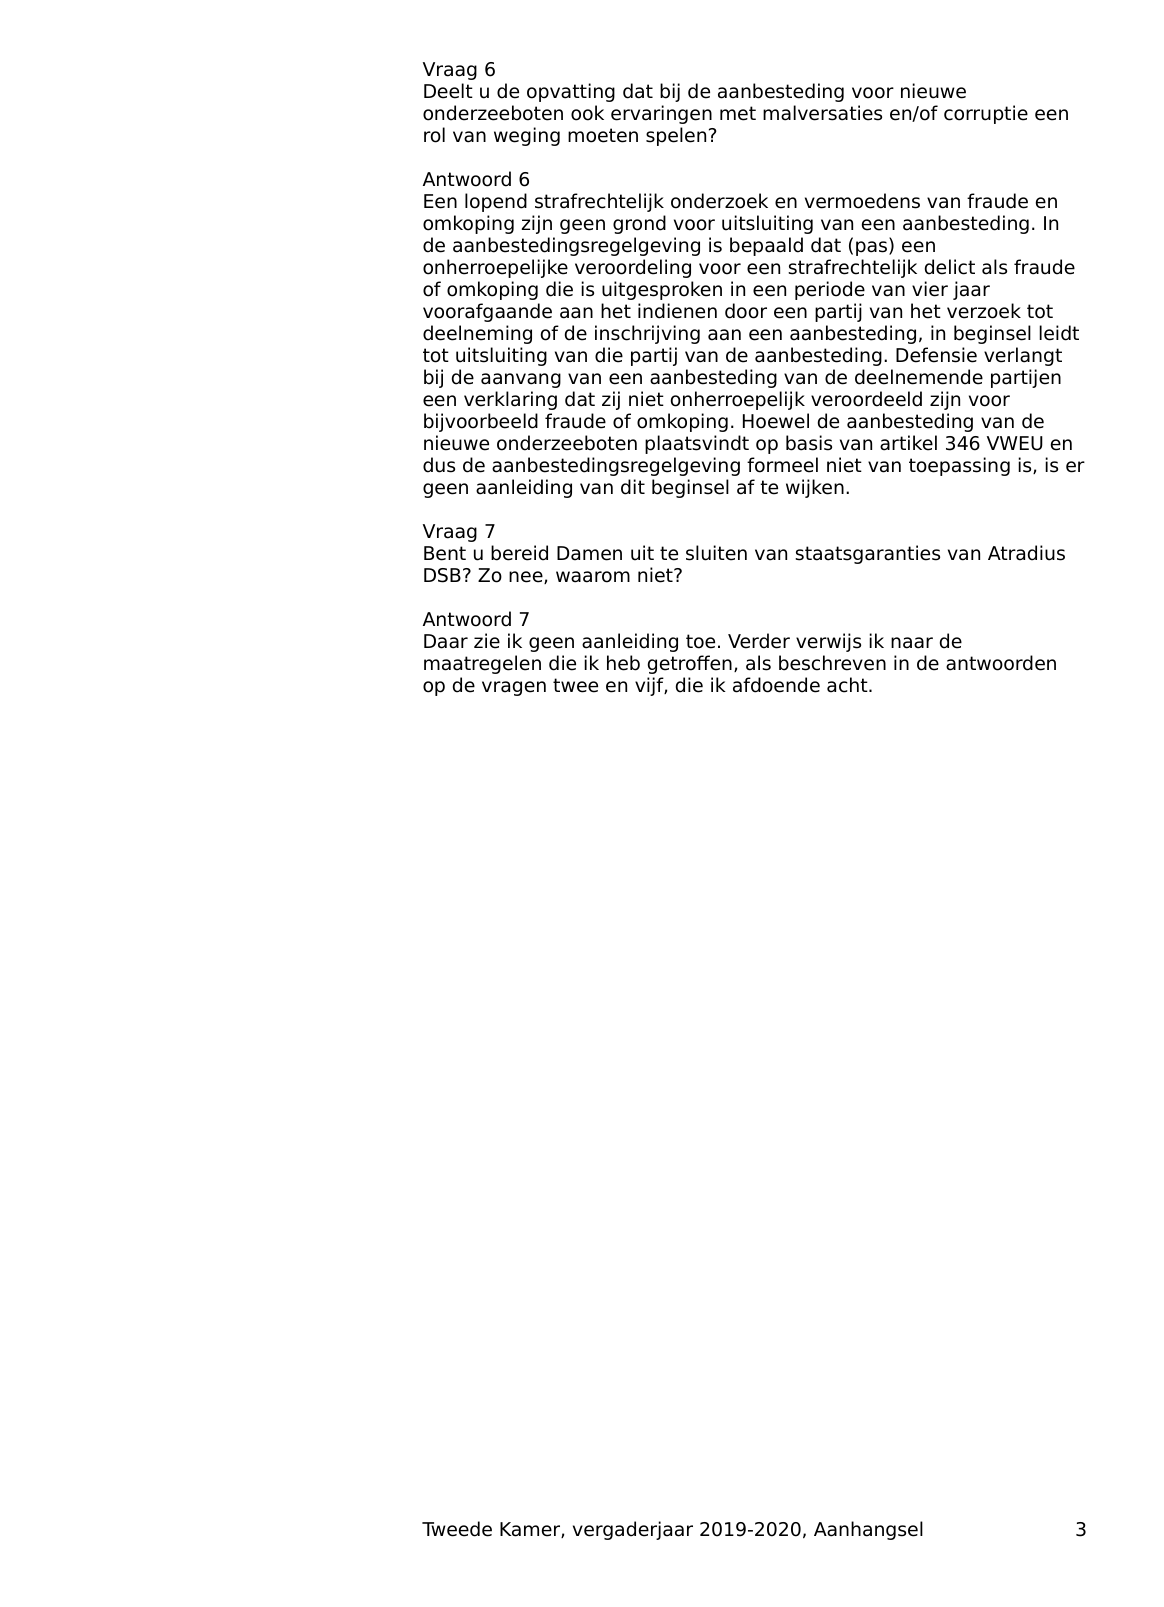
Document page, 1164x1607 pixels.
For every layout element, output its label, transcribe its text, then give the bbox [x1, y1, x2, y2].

text Antwoord 7 [422, 609, 1087, 631]
text Antwoord 6 [422, 169, 1087, 191]
text Deelt u de opvatting dat bij de aanbesteding voor nieuwe onderzeeboten ook ervaringen met malversaties en/of corruptie een rol van weging moeten spelen? [422, 81, 1087, 147]
text Bent u bereid Damen uit te sluiten van staatsgaranties van Atradius DSB? Zo nee, waarom niet? [422, 543, 1087, 587]
text Een lopend strafrechtelijk onderzoek en vermoedens van fraude en omkoping zijn geen grond voor uitsluiting van een aanbesteding. In de aanbestedingsregelgeving is bepaald dat (pas) een onherroepelijke veroordeling voor een strafrechtelijk delict als fraude of omkoping die is uitgesproken in een periode van vier jaar voorafgaande aan het indienen door een partij van het verzoek tot deelneming of de inschrijving aan een aanbesteding, in beginsel leidt tot uitsluiting van die partij van de aanbesteding. Defensie verlangt bij de aanvang van een aanbesteding van de deelnemende partijen een verklaring dat zij niet onherroepelijk veroordeeld zijn voor bijvoorbeeld fraude of omkoping. Hoewel de aanbesteding van de nieuwe onderzeeboten plaatsvindt op basis van artikel 346 VWEU en dus de aanbestedingsregelgeving formeel niet van toepassing is, is er geen aanleiding van dit beginsel af te wijken. [422, 191, 1087, 499]
text Vraag 6 [422, 59, 1087, 81]
text Daar zie ik geen aanleiding toe. Verder verwijs ik naar de maatregelen die ik heb getroffen, als beschreven in de antwoorden op de vragen twee en vijf, die ik afdoende acht. [422, 631, 1087, 697]
text Vraag 7 [422, 521, 1087, 543]
